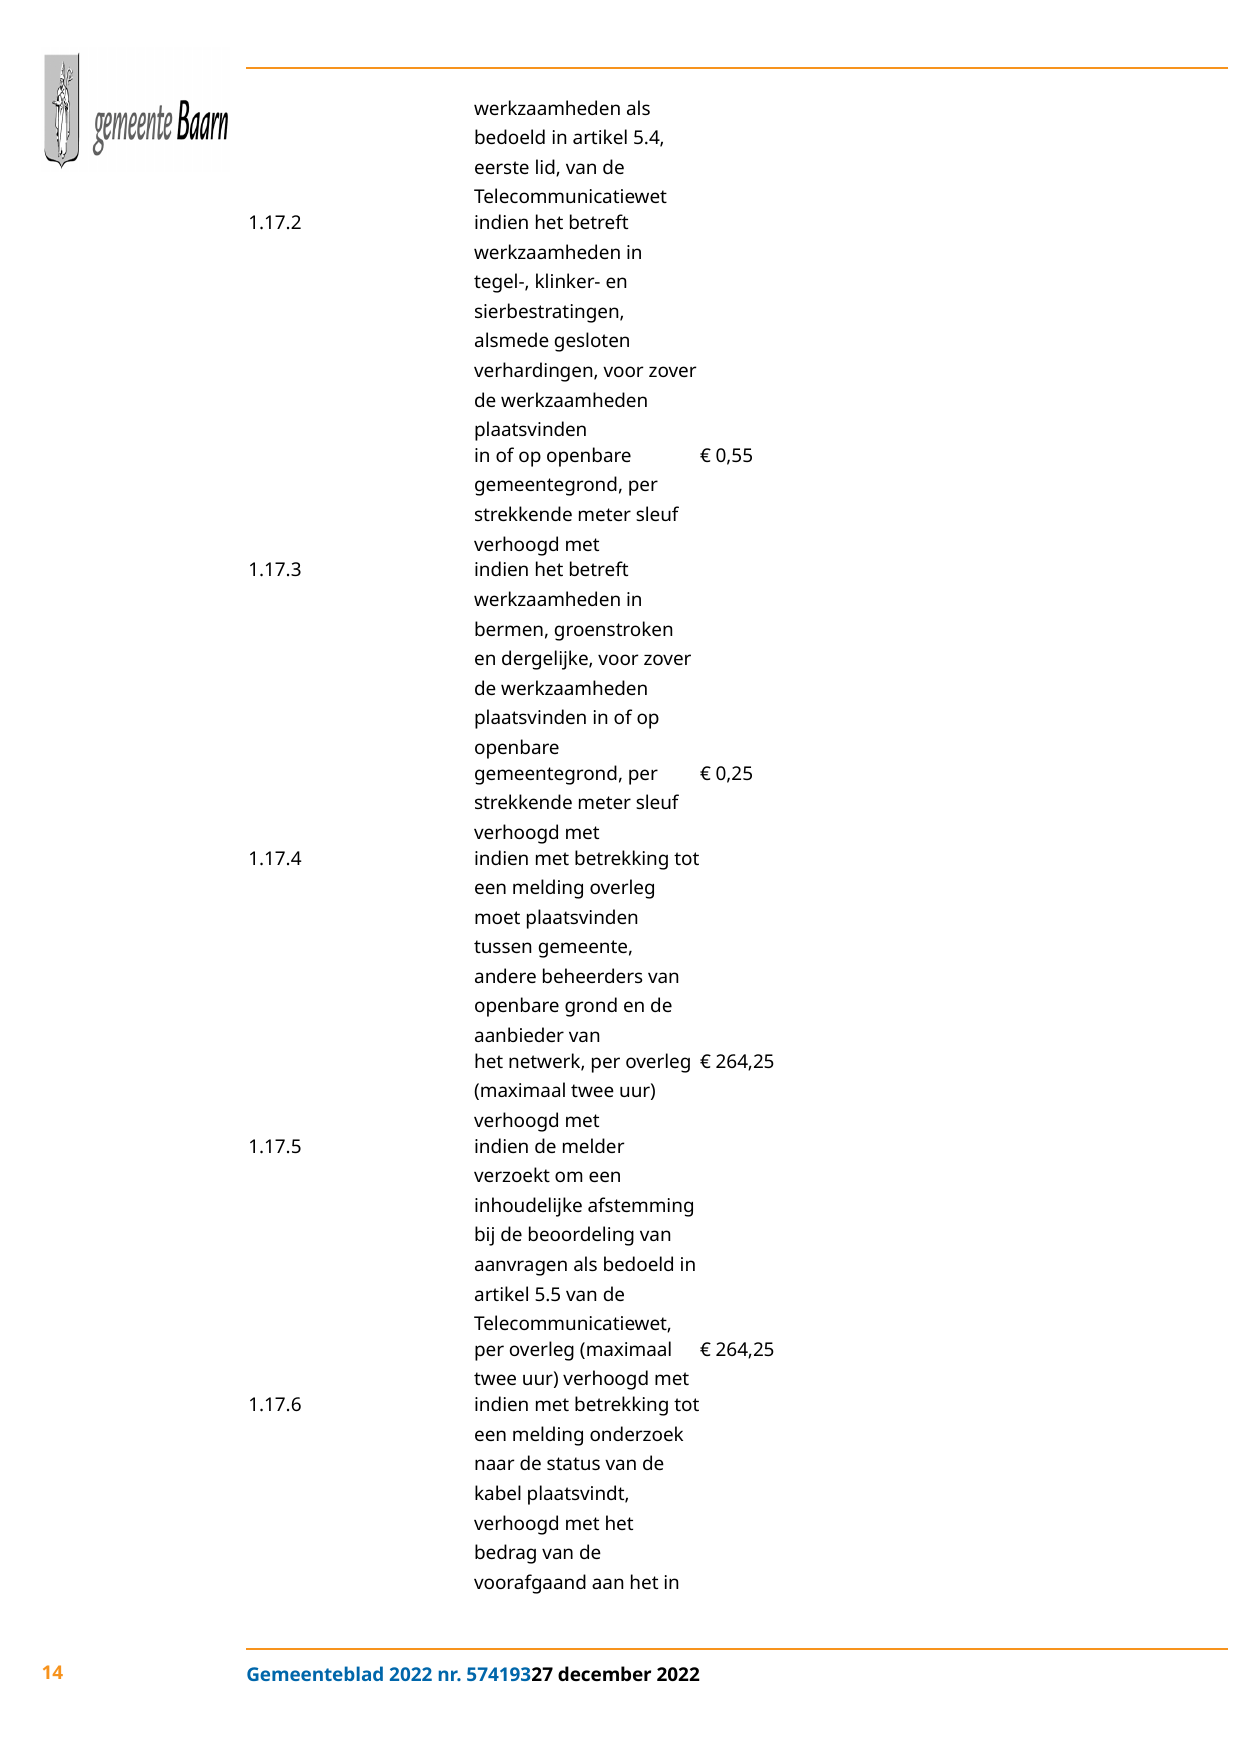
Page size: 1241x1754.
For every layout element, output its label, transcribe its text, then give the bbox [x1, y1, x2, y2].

table_cell € 264,25 [700, 1336, 926, 1391]
table_cell [700, 557, 926, 760]
table_cell [926, 760, 1152, 845]
table_cell indien met betrekking tot een melding onderzoek naar de status van de kabel plaatsvindt, verhoogd met het bedrag van de voorafgaand aan het in [474, 1391, 700, 1594]
table_cell [248, 1048, 474, 1133]
table_cell [248, 1336, 474, 1391]
table_cell [926, 557, 1152, 760]
table_cell indien met betrekking tot een melding overleg moet plaatsvinden tussen gemeente, andere beheerders van openbare grond en de aanbieder van [474, 845, 700, 1048]
picture [41, 47, 231, 172]
table_cell € 0,25 [700, 760, 926, 845]
table_cell in of op openbare gemeentegrond, per strekkende meter sleuf verhoogd met [474, 442, 700, 557]
table_cell 1.17.5 [248, 1133, 474, 1336]
table_cell [700, 209, 926, 442]
table_cell [248, 442, 474, 557]
table_cell [926, 845, 1152, 1048]
table_cell [926, 95, 1152, 209]
table_cell [700, 845, 926, 1048]
table_cell € 264,25 [700, 1048, 926, 1133]
table_cell 1.17.3 [248, 557, 474, 760]
table_cell indien het betreft werkzaamheden in bermen, groenstroken en dergelijke, voor zover de werkzaamheden plaatsvinden in of op openbare [474, 557, 700, 760]
table_cell indien de melder verzoekt om een inhoudelijke afstemming bij de beoordeling van aanvragen als bedoeld in artikel 5.5 van de Telecommunicatiewet, [474, 1133, 700, 1336]
table_cell [248, 95, 474, 209]
table_cell gemeentegrond, per strekkende meter sleuf verhoogd met [474, 760, 700, 845]
table_cell 1.17.4 [248, 845, 474, 1048]
table_cell [926, 1133, 1152, 1336]
table_cell het netwerk, per overleg (maximaal twee uur) verhoogd met [474, 1048, 700, 1133]
table_cell indien het betreft werkzaamheden in tegel-, klinker- en sierbestratingen, alsmede gesloten verhardingen, voor zover de werkzaamheden plaatsvinden [474, 209, 700, 442]
table_cell [926, 209, 1152, 442]
table_cell werkzaamheden als bedoeld in artikel 5.4, eerste lid, van de Telecommunicatiewet [474, 95, 700, 209]
table_cell 1.17.6 [248, 1391, 474, 1594]
table_cell [700, 1391, 926, 1594]
table_cell [700, 95, 926, 209]
table_cell [926, 1048, 1152, 1133]
table_cell per overleg (maximaal twee uur) verhoogd met [474, 1336, 700, 1391]
table_cell [926, 1391, 1152, 1594]
table_cell € 0,55 [700, 442, 926, 557]
table_cell [700, 1133, 926, 1336]
table_cell 1.17.2 [248, 209, 474, 442]
table_cell [926, 1336, 1152, 1391]
table_cell [248, 760, 474, 845]
table_cell [926, 442, 1152, 557]
